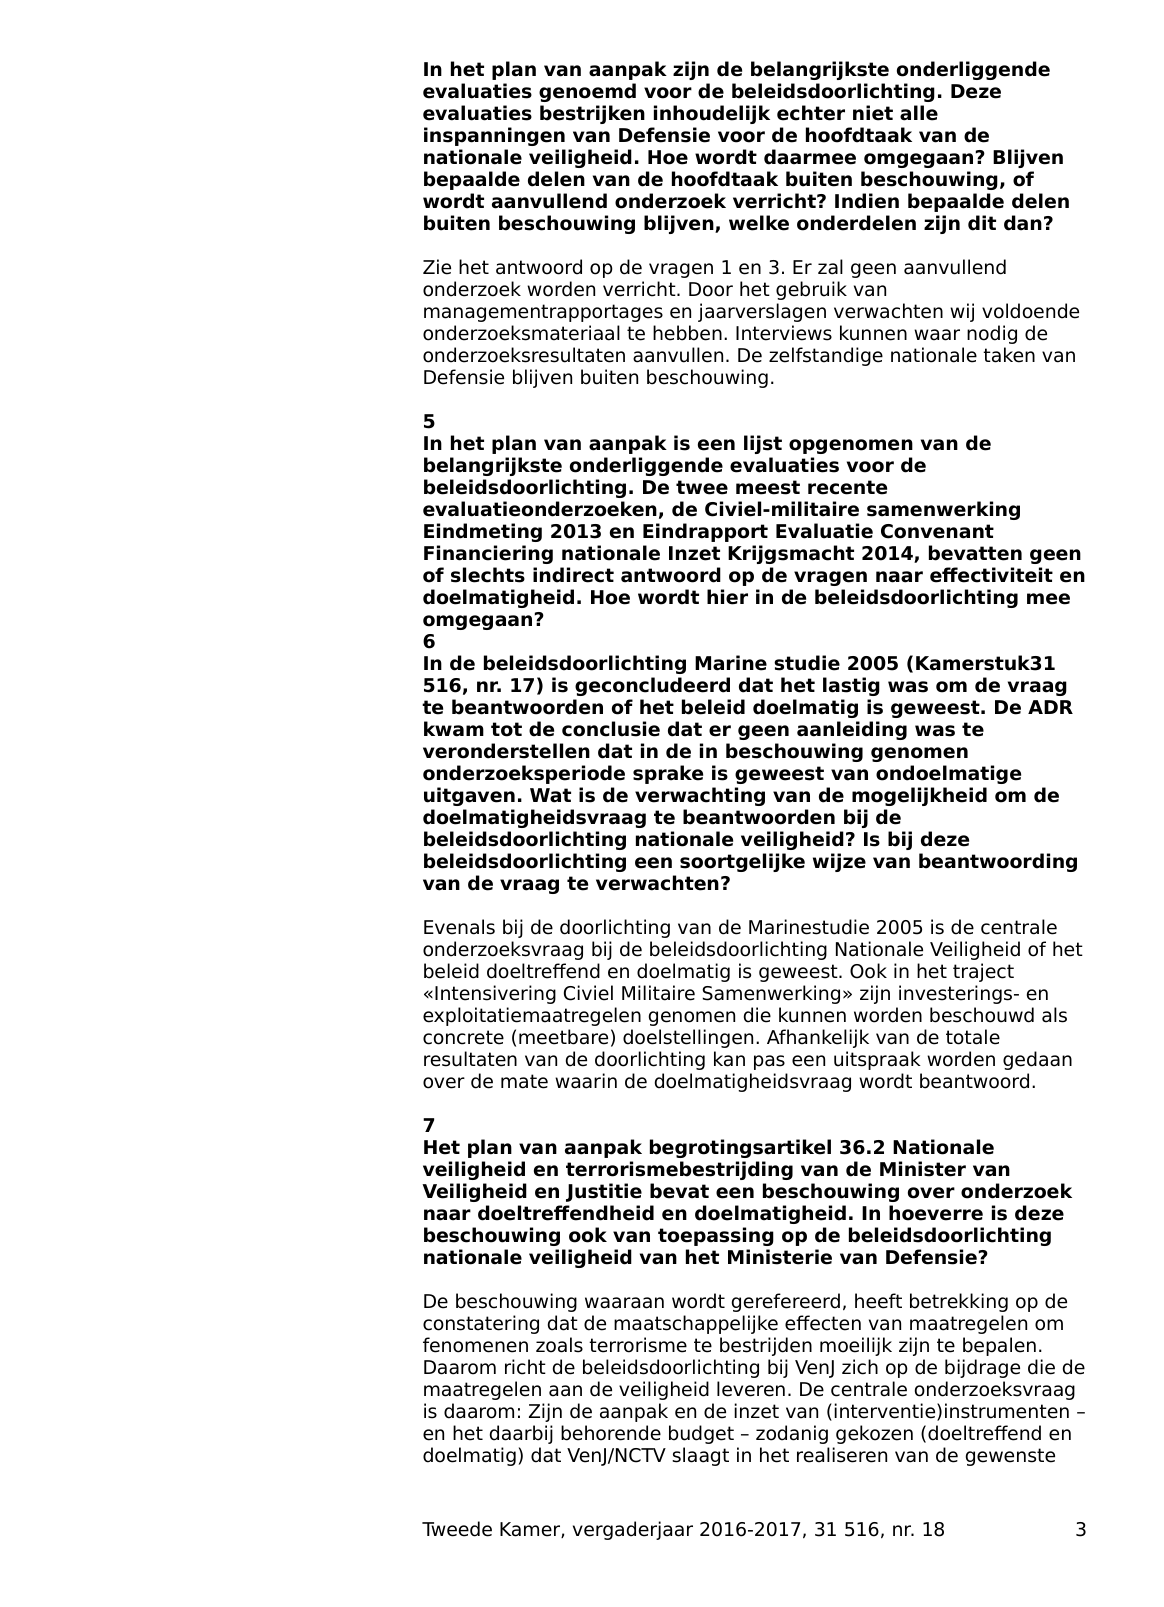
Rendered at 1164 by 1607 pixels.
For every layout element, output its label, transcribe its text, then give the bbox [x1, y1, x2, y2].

text 5 [422, 411, 1087, 433]
text 7 [422, 1115, 1087, 1137]
text In het plan van aanpak is een lijst opgenomen van de belangrijkste onderliggende evaluaties voor de beleidsdoorlichting. De twee meest recente evaluatieonderzoeken, de Civiel-militaire samenwerking Eindmeting 2013 en Eindrapport Evaluatie Convenant Financiering nationale Inzet Krijgsmacht 2014, bevatten geen of slechts indirect antwoord op de vragen naar effectiviteit en doelmatigheid. Hoe wordt hier in de beleidsdoorlichting mee omgegaan? [422, 433, 1087, 631]
text Zie het antwoord op de vragen 1 en 3. Er zal geen aanvullend onderzoek worden verricht. Door het gebruik van managementrapportages en jaarverslagen verwachten wij voldoende onderzoeksmateriaal te hebben. Interviews kunnen waar nodig de onderzoeksresultaten aanvullen. De zelfstandige nationale taken van Defensie blijven buiten beschouwing. [422, 257, 1087, 389]
text Evenals bij de doorlichting van de Marinestudie 2005 is de centrale onderzoeksvraag bij de beleidsdoorlichting Nationale Veiligheid of het beleid doeltreffend en doelmatig is geweest. Ook in het traject «Intensivering Civiel Militaire Samenwerking» zijn investerings- en exploitatiemaatregelen genomen die kunnen worden beschouwd als concrete (meetbare) doelstellingen. Afhankelijk van de totale resultaten van de doorlichting kan pas een uitspraak worden gedaan over de mate waarin de doelmatigheidsvraag wordt beantwoord. [422, 917, 1087, 1093]
text In de beleidsdoorlichting Marine studie 2005 (Kamerstuk31 516, nr. 17) is geconcludeerd dat het lastig was om de vraag te beantwoorden of het beleid doelmatig is geweest. De ADR kwam tot de conclusie dat er geen aanleiding was te veronderstellen dat in de in beschouwing genomen onderzoeksperiode sprake is geweest van ondoelmatige uitgaven. Wat is de verwachting van de mogelijkheid om de doelmatigheidsvraag te beantwoorden bij de beleidsdoorlichting nationale veiligheid? Is bij deze beleidsdoorlichting een soortgelijke wijze van beantwoording van de vraag te verwachten? [422, 653, 1087, 895]
text Het plan van aanpak begrotingsartikel 36.2 Nationale veiligheid en terrorismebestrijding van de Minister van Veiligheid en Justitie bevat een beschouwing over onderzoek naar doeltreffendheid en doelmatigheid. In hoeverre is deze beschouwing ook van toepassing op de beleidsdoorlichting nationale veiligheid van het Ministerie van Defensie? [422, 1137, 1087, 1269]
text In het plan van aanpak zijn de belangrijkste onderliggende evaluaties genoemd voor de beleidsdoorlichting. Deze evaluaties bestrijken inhoudelijk echter niet alle inspanningen van Defensie voor de hoofdtaak van de nationale veiligheid. Hoe wordt daarmee omgegaan? Blijven bepaalde delen van de hoofdtaak buiten beschouwing, of wordt aanvullend onderzoek verricht? Indien bepaalde delen buiten beschouwing blijven, welke onderdelen zijn dit dan? [422, 59, 1087, 235]
text 6 [422, 631, 1087, 653]
text De beschouwing waaraan wordt gerefereerd, heeft betrekking op de constatering dat de maatschappelijke effecten van maatregelen om fenomenen zoals terrorisme te bestrijden moeilijk zijn te bepalen. Daarom richt de beleidsdoorlichting bij VenJ zich op de bijdrage die de maatregelen aan de veiligheid leveren. De centrale onderzoeksvraag is daarom: Zijn de aanpak en de inzet van (interventie)instrumenten – en het daarbij behorende budget – zodanig gekozen (doeltreffend en doelmatig) dat VenJ/NCTV slaagt in het realiseren van de gewenste [422, 1291, 1087, 1467]
